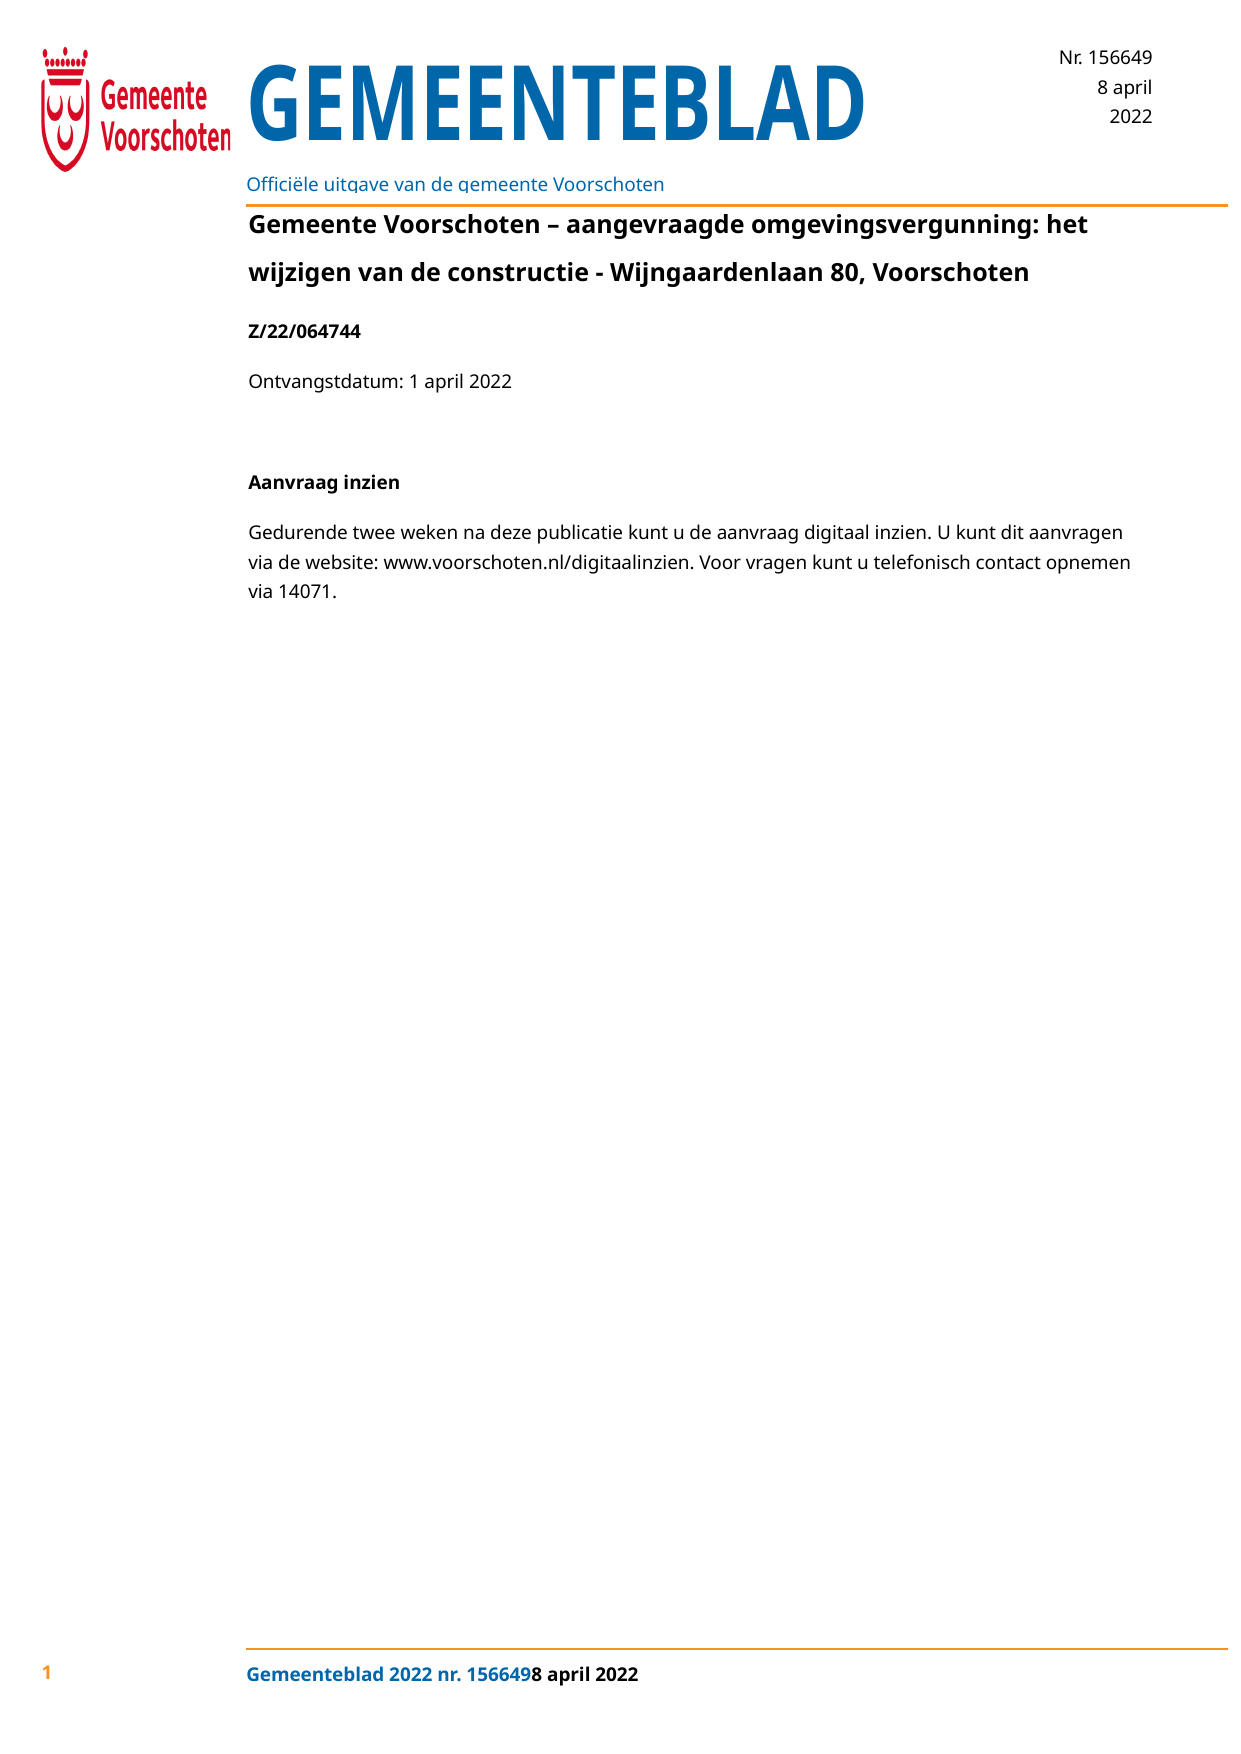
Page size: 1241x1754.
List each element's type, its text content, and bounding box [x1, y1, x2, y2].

text Gemeente Voorschoten – aangevraagde omgevingsvergunning: het wijzigen van de constructie - Wijngaardenlaan 80, Voorschoten [248, 207, 1152, 288]
text Aanvraag inzien [248, 469, 1152, 495]
text Z/22/064744 [248, 318, 1152, 344]
text Gedurende twee weken na deze publicatie kunt u de aanvraag digitaal inzien. U kunt dit aanvragen via de website: www.voorschoten.nl/digitaalinzien. Voor vragen kunt u telefonisch contact opnemen via 14071. [248, 519, 1152, 604]
picture [41, 47, 231, 172]
text Ontvangstdatum: 1 april 2022 [248, 368, 1152, 394]
